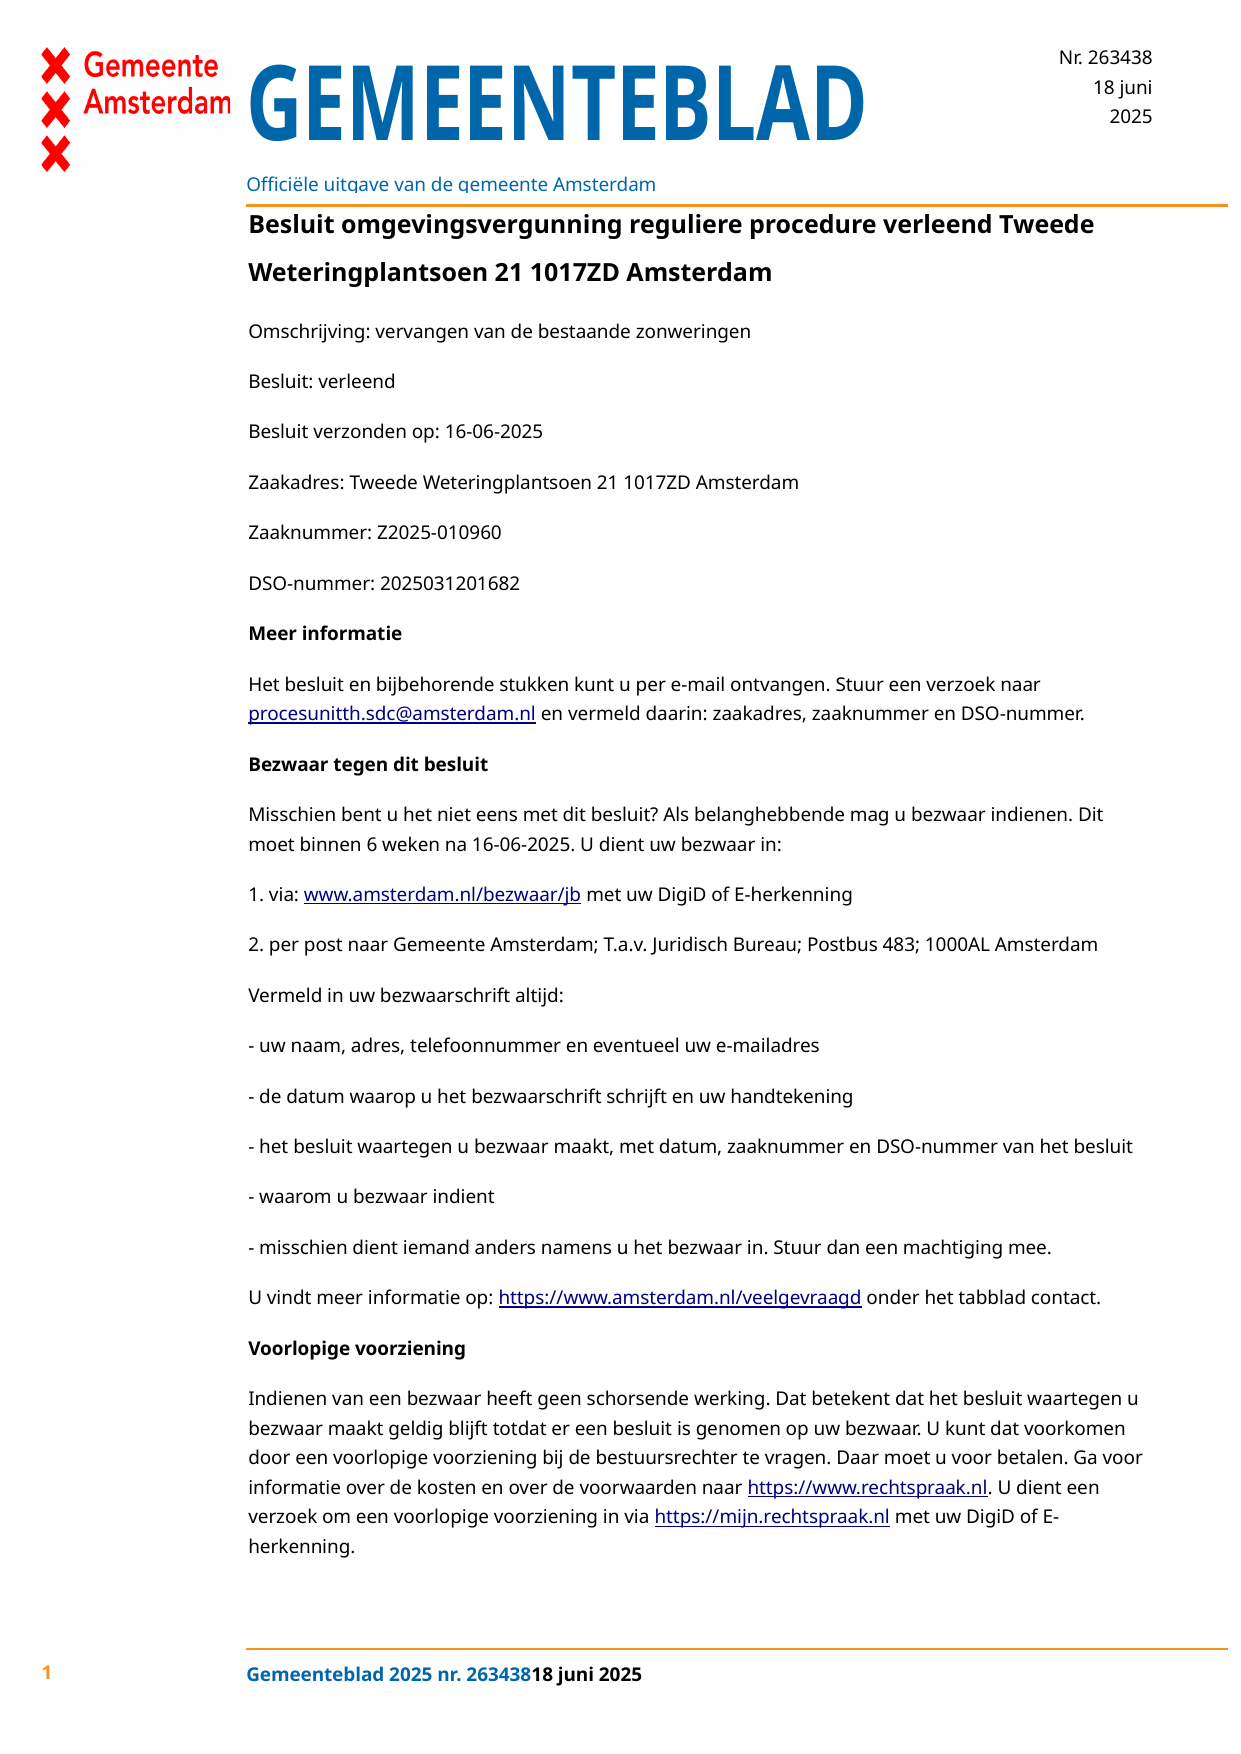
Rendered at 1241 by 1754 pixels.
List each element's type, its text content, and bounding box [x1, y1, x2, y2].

text Vermeld in uw bezwaarschrift altijd: [248, 982, 1152, 1008]
text 2. per post naar Gemeente Amsterdam; T.a.v. Juridisch Bureau; Postbus 483; 1000AL Amsterdam [248, 932, 1152, 957]
text Misschien bent u het niet eens met dit besluit? Als belanghebbende mag u bezwaar indienen. Dit moet binnen 6 weken na 16-06-2025. U dient uw bezwaar in: [248, 801, 1152, 857]
text - het besluit waartegen u bezwaar maakt, met datum, zaaknummer en DSO-nummer van het besluit [248, 1133, 1152, 1159]
text - de datum waarop u het bezwaarschrift schrijft en uw handtekening [248, 1083, 1152, 1109]
text Besluit verzonden op: 16-06-2025 [248, 419, 1152, 444]
text Zaaknummer: Z2025-010960 [248, 519, 1152, 545]
picture [41, 47, 231, 172]
text Voorlopige voorziening [248, 1335, 1152, 1361]
text - misschien dient iemand anders namens u het bezwaar in. Stuur dan een machtiging mee. [248, 1234, 1152, 1260]
text U vindt meer informatie op: https://www.amsterdam.nl/veelgevraagd onder het tabblad contact. [248, 1284, 1152, 1310]
text - waarom u bezwaar indient [248, 1184, 1152, 1209]
text Besluit omgevingsvergunning reguliere procedure verleend Tweede Weteringplantsoen 21 1017ZD Amsterdam [248, 207, 1152, 288]
text 1. via: www.amsterdam.nl/bezwaar/jb met uw DigiD of E-herkenning [248, 881, 1152, 907]
text Indienen van een bezwaar heeft geen schorsende werking. Dat betekent dat het besluit waartegen u bezwaar maakt geldig blijft totdat er een besluit is genomen op uw bezwaar. U kunt dat voorkomen door een voorlopige voorziening bij de bestuursrechter te vragen. Daar moet u voor betalen. Ga voor informatie over de kosten en over de voorwaarden naar https://www.rechtspraak.nl. U dient een verzoek om een voorlopige voorziening in via https://mijn.rechtspraak.nl met uw DigiD of E-herkenning. [248, 1385, 1152, 1559]
text Bezwaar tegen dit besluit [248, 751, 1152, 777]
text Besluit: verleend [248, 368, 1152, 394]
text - uw naam, adres, telefoonnummer en eventueel uw e-mailadres [248, 1032, 1152, 1058]
text Meer informatie [248, 620, 1152, 646]
text Omschrijving: vervangen van de bestaande zonweringen [248, 318, 1152, 344]
text Zaakadres: Tweede Weteringplantsoen 21 1017ZD Amsterdam [248, 469, 1152, 495]
text DSO-nummer: 2025031201682 [248, 570, 1152, 596]
text Het besluit en bijbehorende stukken kunt u per e-mail ontvangen. Stuur een verzoek naar procesunitth.sdc@amsterdam.nl en vermeld daarin: zaakadres, zaaknummer en DSO-nummer. [248, 671, 1152, 726]
